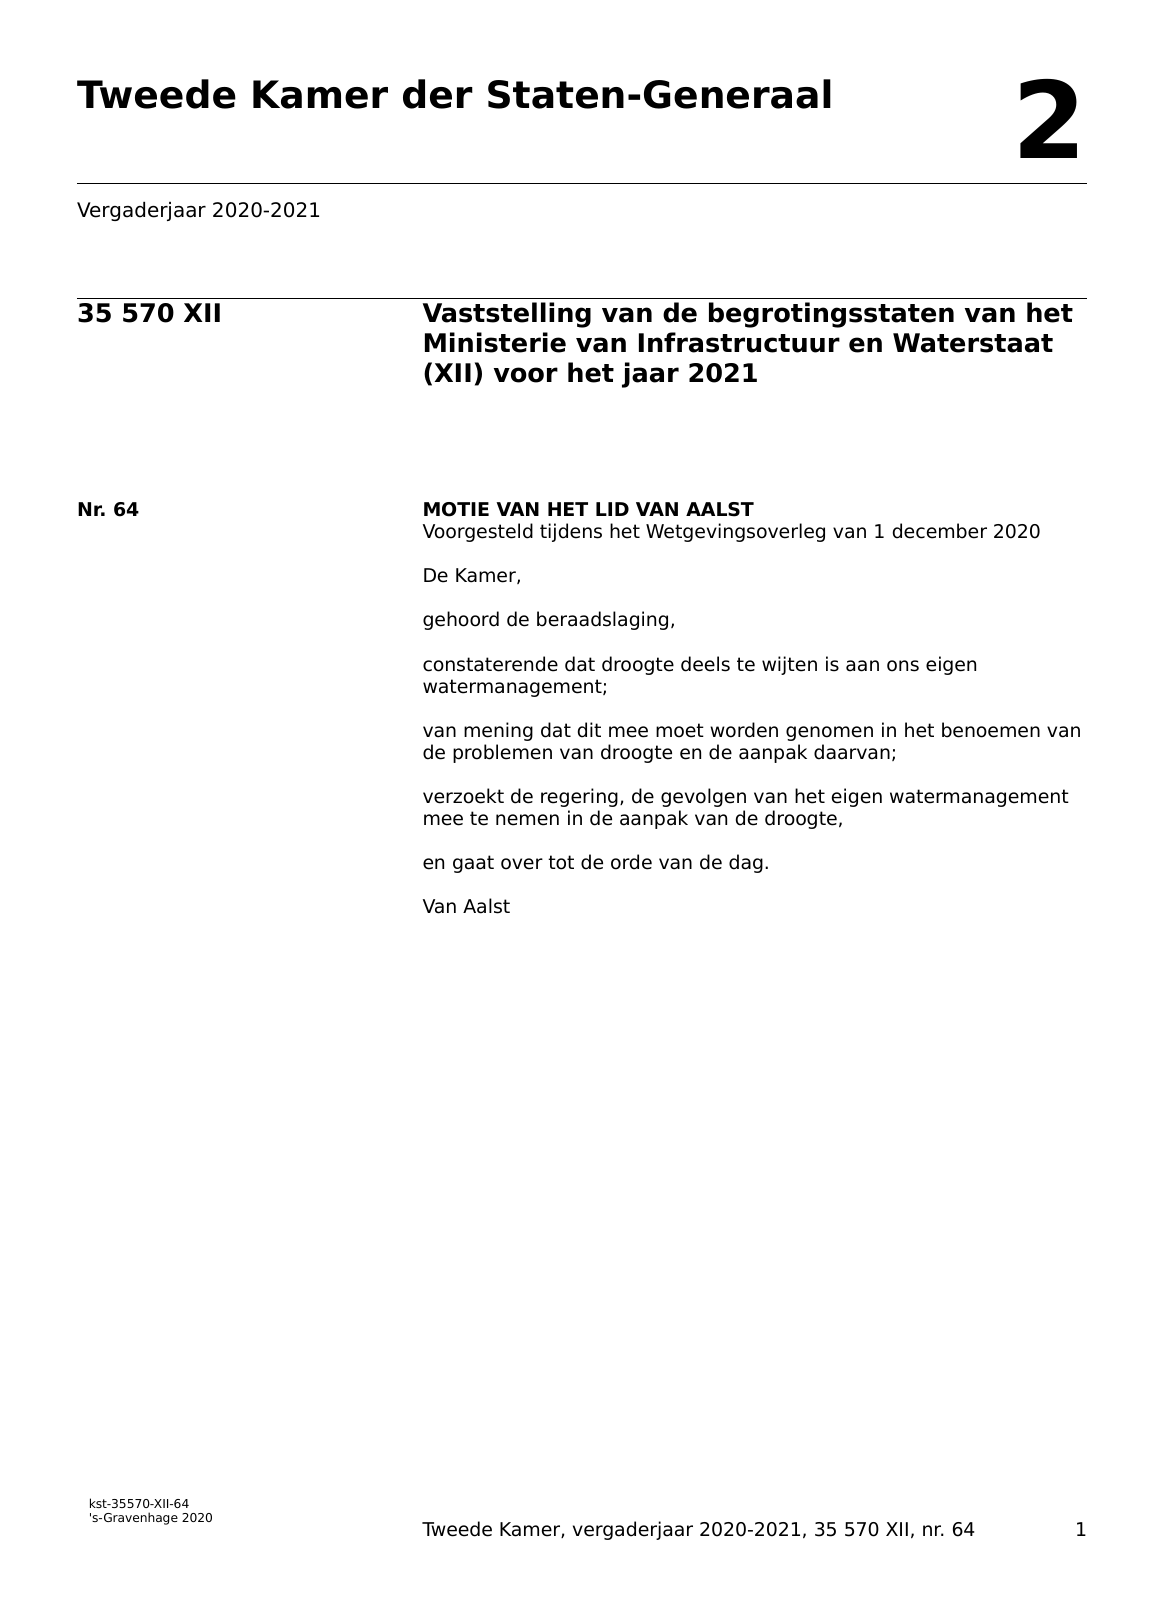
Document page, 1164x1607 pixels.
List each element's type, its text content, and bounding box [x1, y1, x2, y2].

subtitle Nr. 64 MOTIE VAN HET LID VAN AALST [77, 499, 1087, 521]
table_header 2 [886, 59, 1087, 183]
table_cell Vergaderjaar 2020-2021 [77, 184, 1087, 298]
text en gaat over tot de orde van de dag. [422, 852, 1087, 874]
subtitle 35 570 XII Vaststelling van de begrotingsstaten van het Ministerie van Infrastructuur en Waterstaat (XII) voor het jaar 2021 [77, 299, 1087, 388]
table_header Tweede Kamer der Staten-Generaal [77, 59, 886, 183]
text gehoord de beraadslaging, [422, 609, 1087, 631]
text Voorgesteld tijdens het Wetgevingsoverleg van 1 december 2020 [422, 521, 1087, 543]
text verzoekt de regering, de gevolgen van het eigen watermanagement mee te nemen in de aanpak van de droogte, [422, 786, 1087, 830]
text De Kamer, [422, 565, 1087, 587]
text constaterende dat droogte deels te wijten is aan ons eigen watermanagement; [422, 653, 1087, 697]
text Van Aalst [422, 896, 1087, 918]
text 's-Gravenhage 2020 [88, 1511, 323, 1525]
text kst-35570-XII-64 [88, 1497, 323, 1511]
text van mening dat dit mee moet worden genomen in het benoemen van de problemen van droogte en de aanpak daarvan; [422, 720, 1087, 764]
